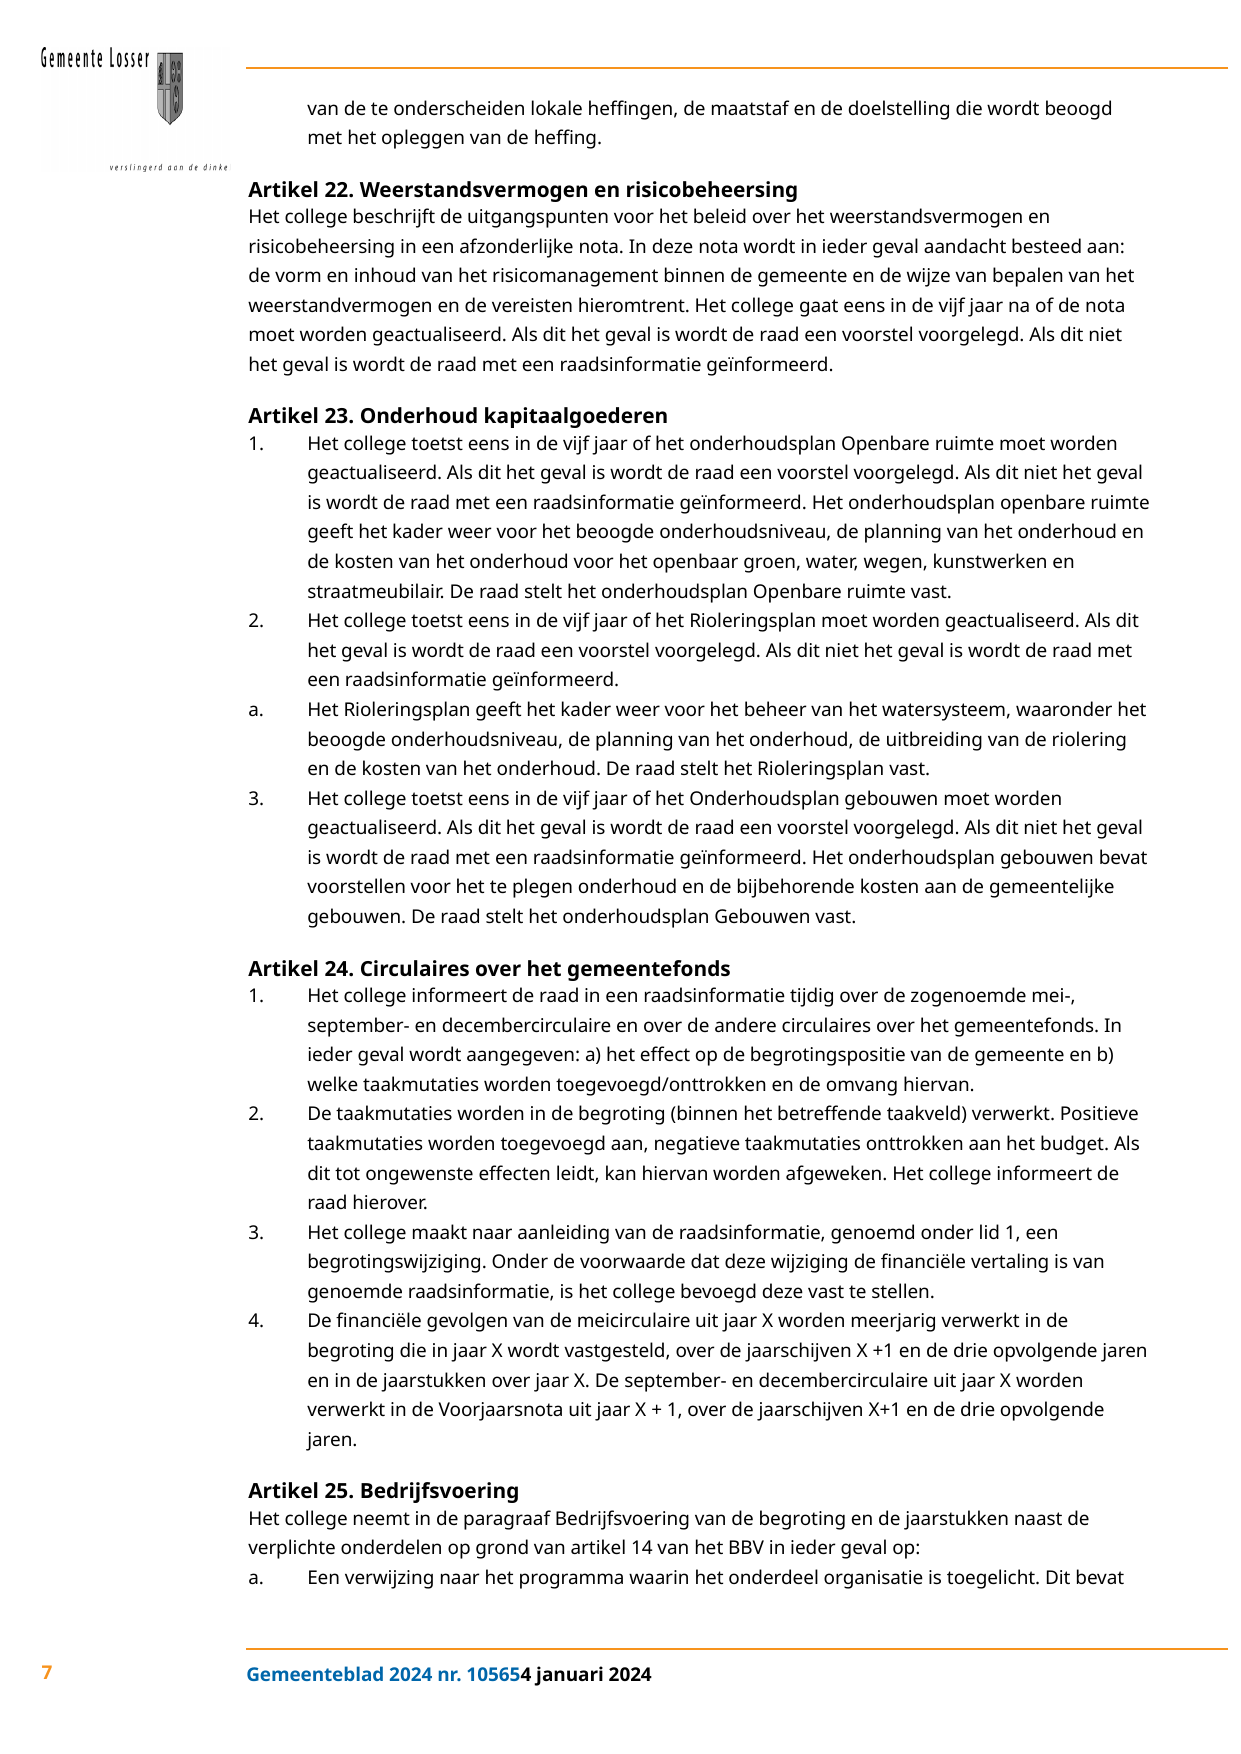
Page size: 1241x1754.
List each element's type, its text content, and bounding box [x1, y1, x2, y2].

text Artikel 23. Onderhoud kapitaalgoederen [248, 402, 1152, 430]
list De financiële gevolgen van de meicirculaire uit jaar X worden meerjarig verwerkt in de begroting die in jaar X wordt vastgesteld, over de jaarschijven X +1 en de drie opvolgende jaren en in de jaarstukken over jaar X. De september- en decembercirculaire uit jaar X worden verwerkt in de Voorjaarsnota uit jaar X + 1, over de jaarschijven X+1 en de drie opvolgende jaren. [248, 1308, 1152, 1452]
list Het college maakt naar aanleiding van de raadsinformatie, genoemd onder lid 1, een begrotingswijziging. Onder de voorwaarde dat deze wijziging de financiële vertaling is van genoemde raadsinformatie, is het college bevoegd deze vast te stellen. [248, 1219, 1152, 1304]
text Het college beschrijft de uitgangspunten voor het beleid over het weerstandsvermogen en risicobeheersing in een afzonderlijke nota. In deze nota wordt in ieder geval aandacht besteed aan: de vorm en inhoud van het risicomanagement binnen de gemeente en de wijze van bepalen van het weerstandvermogen en de vereisten hieromtrent. Het college gaat eens in de vijf jaar na of de nota moet worden geactualiseerd. Als dit het geval is wordt de raad een voorstel voorgelegd. Als dit niet het geval is wordt de raad met een raadsinformatie geïnformeerd. [248, 203, 1152, 377]
list Het college toetst eens in de vijf jaar of het Rioleringsplan moet worden geactualiseerd. Als dit het geval is wordt de raad een voorstel voorgelegd. Als dit niet het geval is wordt de raad met een raadsinformatie geïnformeerd. [248, 607, 1152, 692]
text Artikel 24. Circulaires over het gemeentefonds [248, 954, 1152, 982]
list De taakmutaties worden in de begroting (binnen het betreffende taakveld) verwerkt. Positieve taakmutaties worden toegevoegd aan, negatieve taakmutaties onttrokken aan het budget. Als dit tot ongewenste effecten leidt, kan hiervan worden afgeweken. Het college informeert de raad hierover. [248, 1101, 1152, 1215]
text Het college neemt in de paragraaf Bedrijfsvoering van de begroting en de jaarstukken naast de verplichte onderdelen op grond van artikel 14 van het BBV in ieder geval op: [248, 1505, 1152, 1560]
list Het college informeert de raad in een raadsinformatie tijdig over de zogenoemde mei-, september- en decembercirculaire en over de andere circulaires over het gemeentefonds. In ieder geval wordt aangegeven: a) het effect op de begrotingspositie van de gemeente en b) welke taakmutaties worden toegevoegd/onttrokken en de omvang hiervan. [248, 982, 1152, 1097]
list Het college toetst eens in de vijf jaar of het onderhoudsplan Openbare ruimte moet worden geactualiseerd. Als dit het geval is wordt de raad een voorstel voorgelegd. Als dit niet het geval is wordt de raad met een raadsinformatie geïnformeerd. Het onderhoudsplan openbare ruimte geeft het kader weer voor het beoogde onderhoudsniveau, de planning van het onderhoud en de kosten van het onderhoud voor het openbaar groen, water, wegen, kunstwerken en straatmeubilair. De raad stelt het onderhoudsplan Openbare ruimte vast. [248, 430, 1152, 604]
list Een verwijzing naar het programma waarin het onderdeel organisatie is toegelicht. Dit bevat [248, 1564, 1152, 1590]
picture [41, 47, 231, 172]
text Artikel 25. Bedrijfsvoering [248, 1476, 1152, 1505]
list Het college toetst eens in de vijf jaar of het Onderhoudsplan gebouwen moet worden geactualiseerd. Als dit het geval is wordt de raad een voorstel voorgelegd. Als dit niet het geval is wordt de raad met een raadsinformatie geïnformeerd. Het onderhoudsplan gebouwen bevat voorstellen voor het te plegen onderhoud en de bijbehorende kosten aan de gemeentelijke gebouwen. De raad stelt het onderhoudsplan Gebouwen vast. [248, 785, 1152, 929]
text Artikel 22. Weerstandsvermogen en risicobeheersing [248, 175, 1152, 203]
list Het Rioleringsplan geeft het kader weer voor het beheer van het watersysteem, waaronder het beoogde onderhoudsniveau, de planning van het onderhoud, de uitbreiding van de riolering en de kosten van het onderhoud. De raad stelt het Rioleringsplan vast. [248, 696, 1152, 781]
list van de te onderscheiden lokale heffingen, de maatstaf en de doelstelling die wordt beoogd met het opleggen van de heffing. [248, 95, 1152, 150]
